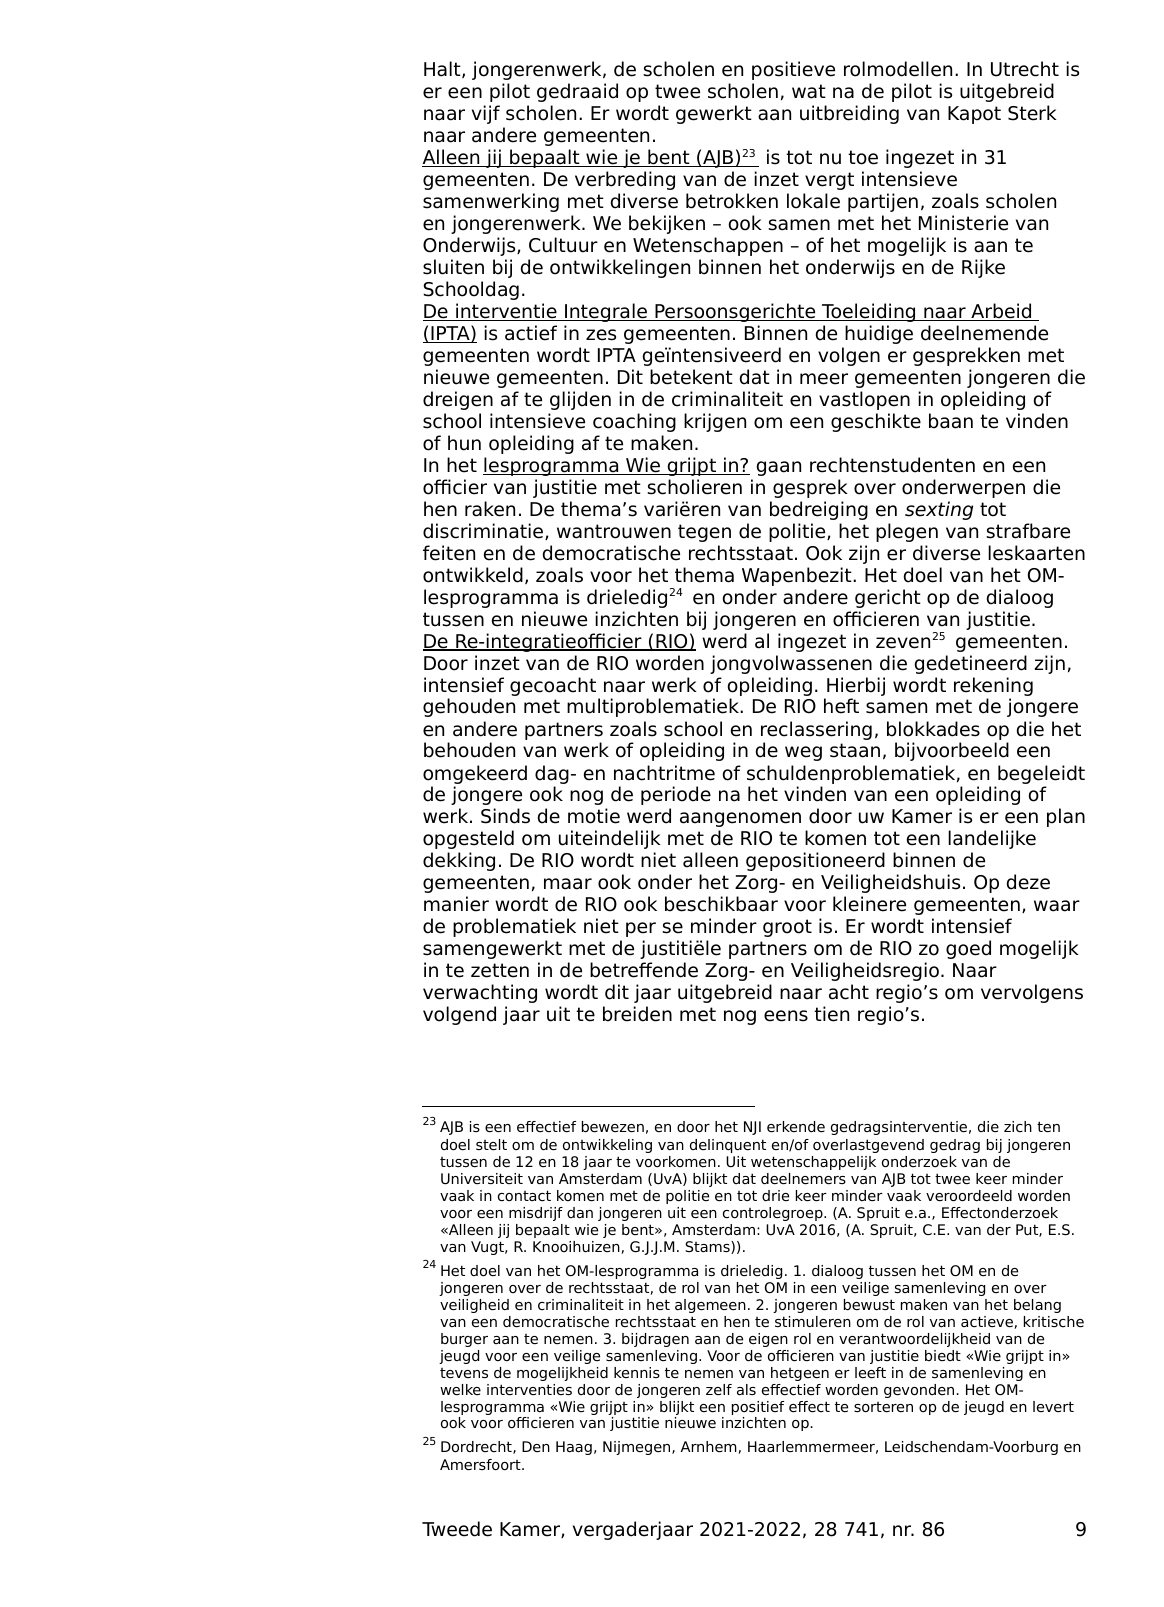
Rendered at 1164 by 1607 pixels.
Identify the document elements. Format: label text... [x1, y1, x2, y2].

text De interventie Integrale Persoonsgerichte Toeleiding naar Arbeid (IPTA) is actief in zes gemeenten. Binnen de huidige deelnemende gemeenten wordt IPTA geïntensiveerd en volgen er gesprekken met nieuwe gemeenten. Dit betekent dat in meer gemeenten jongeren die dreigen af te glijden in de criminaliteit en vastlopen in opleiding of school intensieve coaching krijgen om een geschikte baan te vinden of hun opleiding af te maken. [422, 301, 1087, 455]
text Dordrecht, Den Haag, Nijmegen, Arnhem, Haarlemmermeer, Leidschendam-Voorburg en Amersfoort. [422, 1435, 1087, 1474]
text Alleen jij bepaalt wie je bent (AJB) is tot nu toe ingezet in 31 gemeenten. De verbreding van de inzet vergt intensieve samenwerking met diverse betrokken lokale partijen, zoals scholen en jongerenwerk. We bekijken – ook samen met het Ministerie van Onderwijs, Cultuur en Wetenschappen – of het mogelijk is aan te sluiten bij de ontwikkelingen binnen het onderwijs en de Rijke Schooldag. [422, 147, 1087, 301]
text Het doel van het OM-lesprogramma is drieledig. 1. dialoog tussen het OM en de jongeren over de rechtsstaat, de rol van het OM in een veilige samenleving en over veiligheid en criminaliteit in het algemeen. 2. jongeren bewust maken van het belang van een democratische rechtsstaat en hen te stimuleren om de rol van actieve, kritische burger aan te nemen. 3. bijdragen aan de eigen rol en verantwoordelijkheid van de jeugd voor een veilige samenleving. Voor de officieren van justitie biedt «Wie grijpt in» tevens de mogelijkheid kennis te nemen van hetgeen er leeft in de samenleving en welke interventies door de jongeren zelf als effectief worden gevonden. Het OM-lesprogramma «Wie grijpt in» blijkt een positief effect te sorteren op de jeugd en levert ook voor officieren van justitie nieuwe inzichten op. [422, 1258, 1087, 1432]
text AJB is een effectief bewezen, en door het NJI erkende gedragsinterventie, die zich ten doel stelt om de ontwikkeling van delinquent en/of overlastgevend gedrag bij jongeren tussen de 12 en 18 jaar te voorkomen. Uit wetenschappelijk onderzoek van de Universiteit van Amsterdam (UvA) blijkt dat deelnemers van AJB tot twee keer minder vaak in contact komen met de politie en tot drie keer minder vaak veroordeeld worden voor een misdrijf dan jongeren uit een controlegroep. (A. Spruit e.a., Effectonderzoek «Alleen jij bepaalt wie je bent», Amsterdam: UvA 2016, (A. Spruit, C.E. van der Put, E.S. van Vugt, R. Knooihuizen, G.J.J.M. Stams)). [422, 1115, 1087, 1256]
text De Re-integratieofficier (RIO) werd al ingezet in zeven gemeenten. Door inzet van de RIO worden jongvolwassenen die gedetineerd zijn, intensief gecoacht naar werk of opleiding. Hierbij wordt rekening gehouden met multiproblematiek. De RIO heft samen met de jongere en andere partners zoals school en reclassering, blokkades op die het behouden van werk of opleiding in de weg staan, bijvoorbeeld een omgekeerd dag- en nachtritme of schuldenproblematiek, en begeleidt de jongere ook nog de periode na het vinden van een opleiding of werk. Sinds de motie werd aangenomen door uw Kamer is er een plan opgesteld om uiteindelijk met de RIO te komen tot een landelijke dekking. De RIO wordt niet alleen gepositioneerd binnen de gemeenten, maar ook onder het Zorg- en Veiligheidshuis. Op deze manier wordt de RIO ook beschikbaar voor kleinere gemeenten, waar de problematiek niet per se minder groot is. Er wordt intensief samengewerkt met de justitiële partners om de RIO zo goed mogelijk in te zetten in de betreffende Zorg- en Veiligheidsregio. Naar verwachting wordt dit jaar uitgebreid naar acht regio’s om vervolgens volgend jaar uit te breiden met nog eens tien regio’s. [422, 631, 1087, 1026]
text Halt, jongerenwerk, de scholen en positieve rolmodellen. In Utrecht is er een pilot gedraaid op twee scholen, wat na de pilot is uitgebreid naar vijf scholen. Er wordt gewerkt aan uitbreiding van Kapot Sterk naar andere gemeenten. [422, 59, 1087, 147]
text In het lesprogramma Wie grijpt in? gaan rechtenstudenten en een officier van justitie met scholieren in gesprek over onderwerpen die hen raken. De thema’s variëren van bedreiging en sexting tot discriminatie, wantrouwen tegen de politie, het plegen van strafbare feiten en de democratische rechtsstaat. Ook zijn er diverse leskaarten ontwikkeld, zoals voor het thema Wapenbezit. Het doel van het OM-lesprogramma is drieledig en onder andere gericht op de dialoog tussen en nieuwe inzichten bij jongeren en officieren van justitie. [422, 455, 1087, 631]
